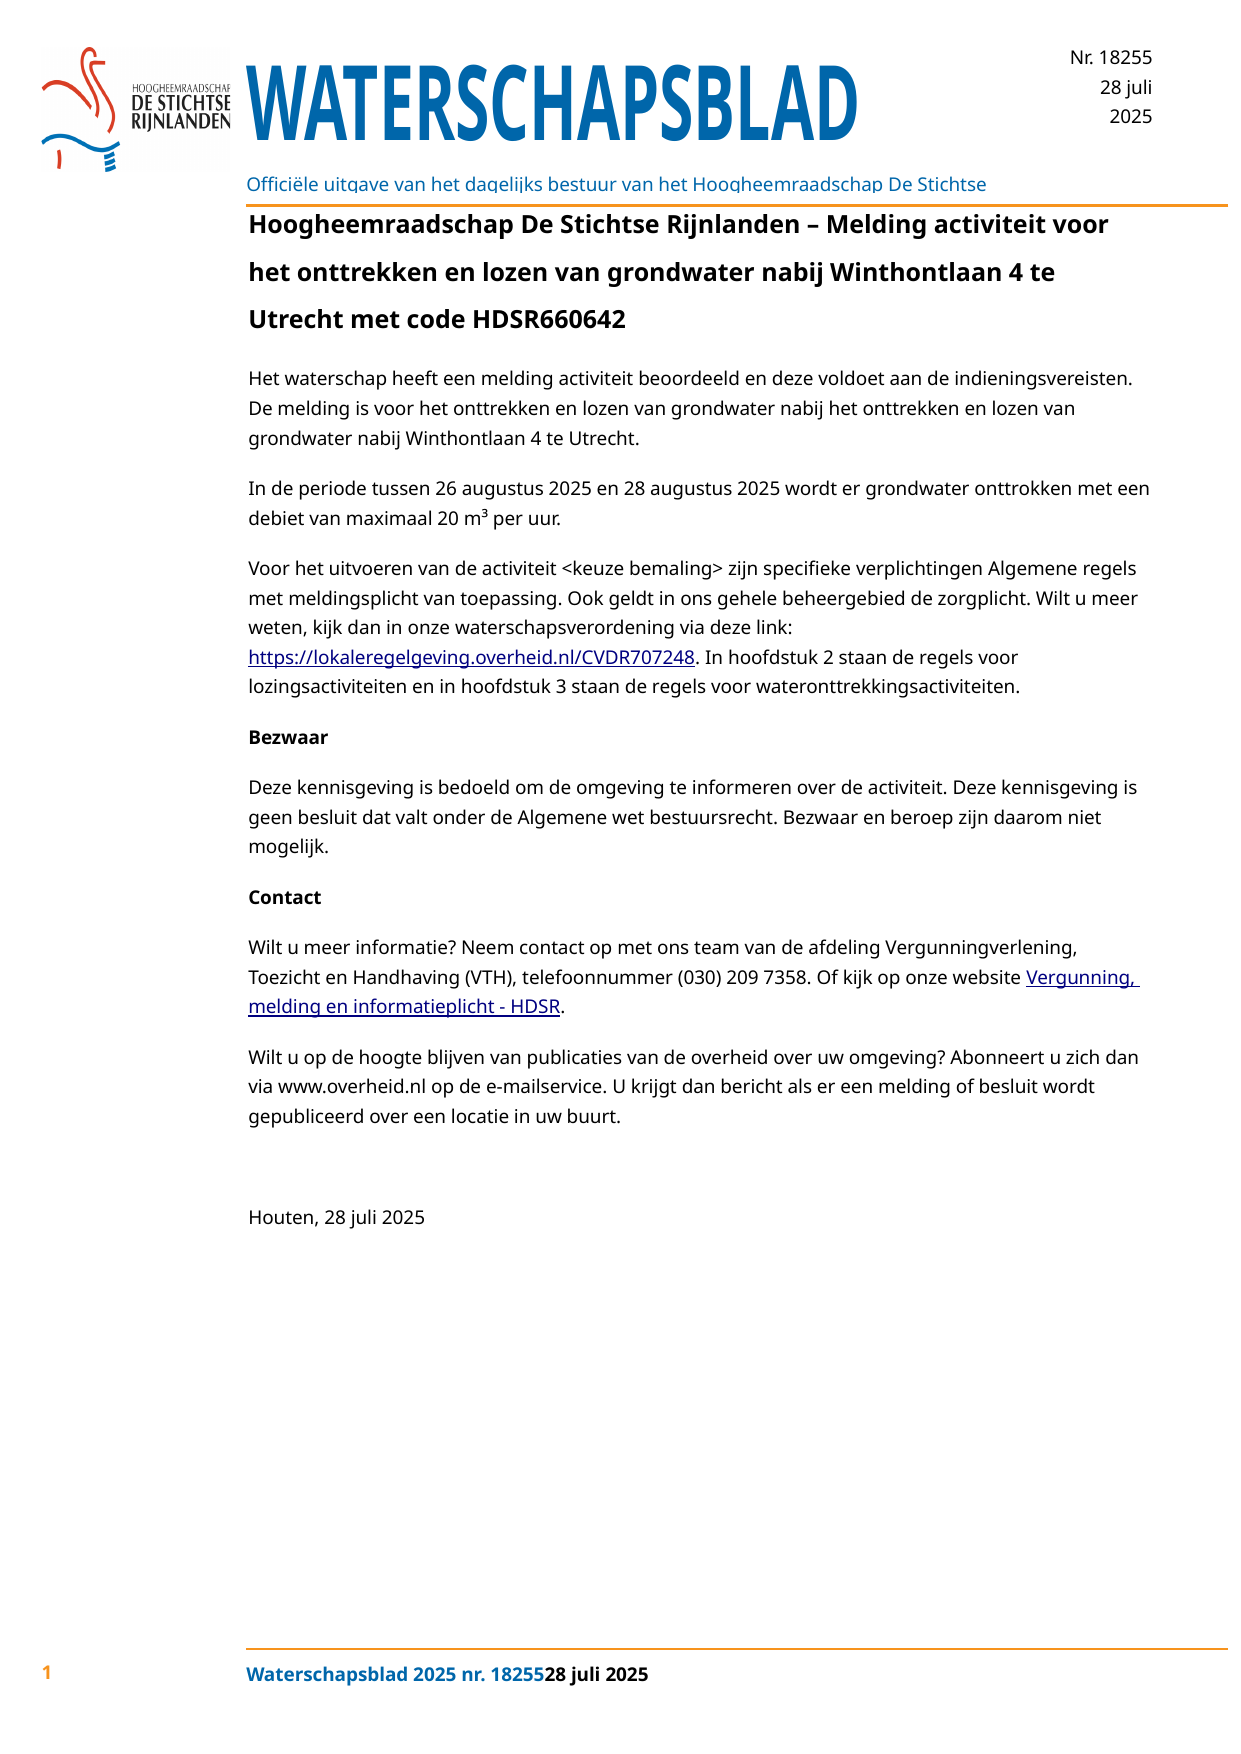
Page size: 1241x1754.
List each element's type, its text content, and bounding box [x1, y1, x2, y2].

text Het waterschap heeft een melding activiteit beoordeeld en deze voldoet aan de indieningsvereisten. De melding is voor het onttrekken en lozen van grondwater nabij het onttrekken en lozen van grondwater nabij Winthontlaan 4 te Utrecht. [248, 366, 1152, 450]
text Voor het uitvoeren van de activiteit <keuze bemaling> zijn specifieke verplichtingen Algemene regels met meldingsplicht van toepassing. Ook geldt in ons gehele beheergebied de zorgplicht. Wilt u meer weten, kijk dan in onze waterschapsverordening via deze link: https://lokaleregelgeving.overheid.nl/CVDR707248. In hoofdstuk 2 staan de regels voor lozingsactiviteiten en in hoofdstuk 3 staan de regels voor wateronttrekkingsactiviteiten. [248, 555, 1152, 699]
text Hoogheemraadschap De Stichtse Rijnlanden – Melding activiteit voor het onttrekken en lozen van grondwater nabij Winthontlaan 4 te Utrecht met code HDSR660642 [248, 207, 1152, 336]
text Houten, 28 juli 2025 [248, 1204, 1152, 1229]
text Wilt u meer informatie? Neem contact op met ons team van de afdeling Vergunningverlening, Toezicht en Handhaving (VTH), telefoonnummer (030) 209 7358. Of kijk op onze website Vergunning, melding en informatieplicht - HDSR. [248, 934, 1152, 1019]
text Deze kennisgeving is bedoeld om de omgeving te informeren over de activiteit. Deze kennisgeving is geen besluit dat valt onder de Algemene wet bestuursrecht. Bezwaar en beroep zijn daarom niet mogelijk. [248, 774, 1152, 859]
text In de periode tussen 26 augustus 2025 en 28 augustus 2025 wordt er grondwater onttrokken met een debiet van maximaal 20 m³ per uur. [248, 475, 1152, 530]
text Wilt u op de hoogte blijven van publicaties van de overheid over uw omgeving? Abonneert u zich dan via www.overheid.nl op de e-mailservice. U krijgt dan bericht als er een melding of besluit wordt gepubliceerd over een locatie in uw buurt. [248, 1044, 1152, 1129]
text Contact [248, 884, 1152, 909]
picture [41, 47, 231, 172]
text Bezwaar [248, 724, 1152, 749]
